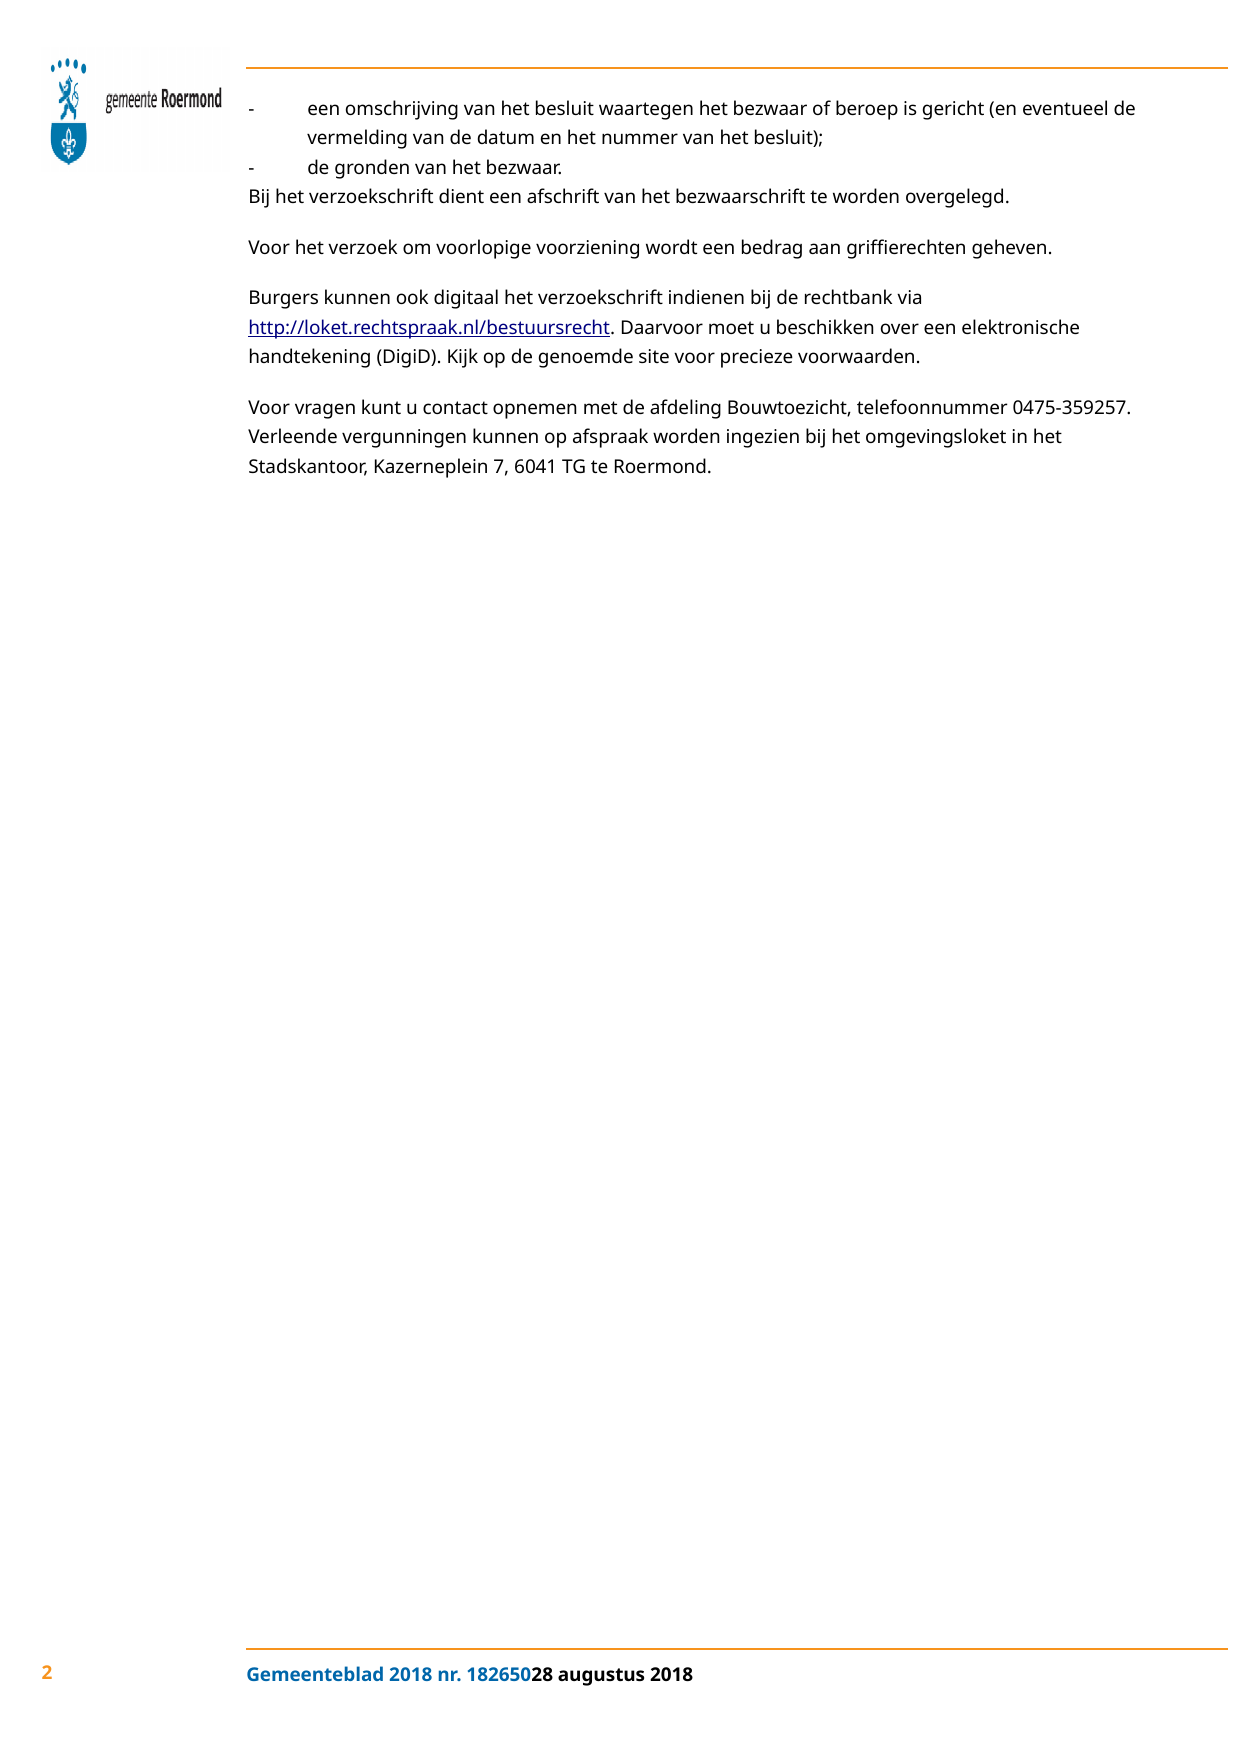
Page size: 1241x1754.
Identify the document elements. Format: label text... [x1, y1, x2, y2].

picture [41, 47, 231, 172]
list de gronden van het bezwaar. [248, 154, 1152, 180]
text Burgers kunnen ook digitaal het verzoekschrift indienen bij de rechtbank via http://loket.rechtspraak.nl/bestuursrecht. Daarvoor moet u beschikken over een elektronische handtekening (DigiD). Kijk op de genoemde site voor precieze voorwaarden. [248, 284, 1152, 369]
list een omschrijving van het besluit waartegen het bezwaar of beroep is gericht (en eventueel de vermelding van de datum en het nummer van het besluit); [248, 95, 1152, 150]
text Voor het verzoek om voorlopige voorziening wordt een bedrag aan griffierechten geheven. [248, 234, 1152, 260]
text Bij het verzoekschrift dient een afschrift van het bezwaarschrift te worden overgelegd. [248, 183, 1152, 209]
text Voor vragen kunt u contact opnemen met de afdeling Bouwtoezicht, telefoonnummer 0475-359257. Verleende vergunningen kunnen op afspraak worden ingezien bij het omgevingsloket in het Stadskantoor, Kazerneplein 7, 6041 TG te Roermond. [248, 394, 1152, 479]
